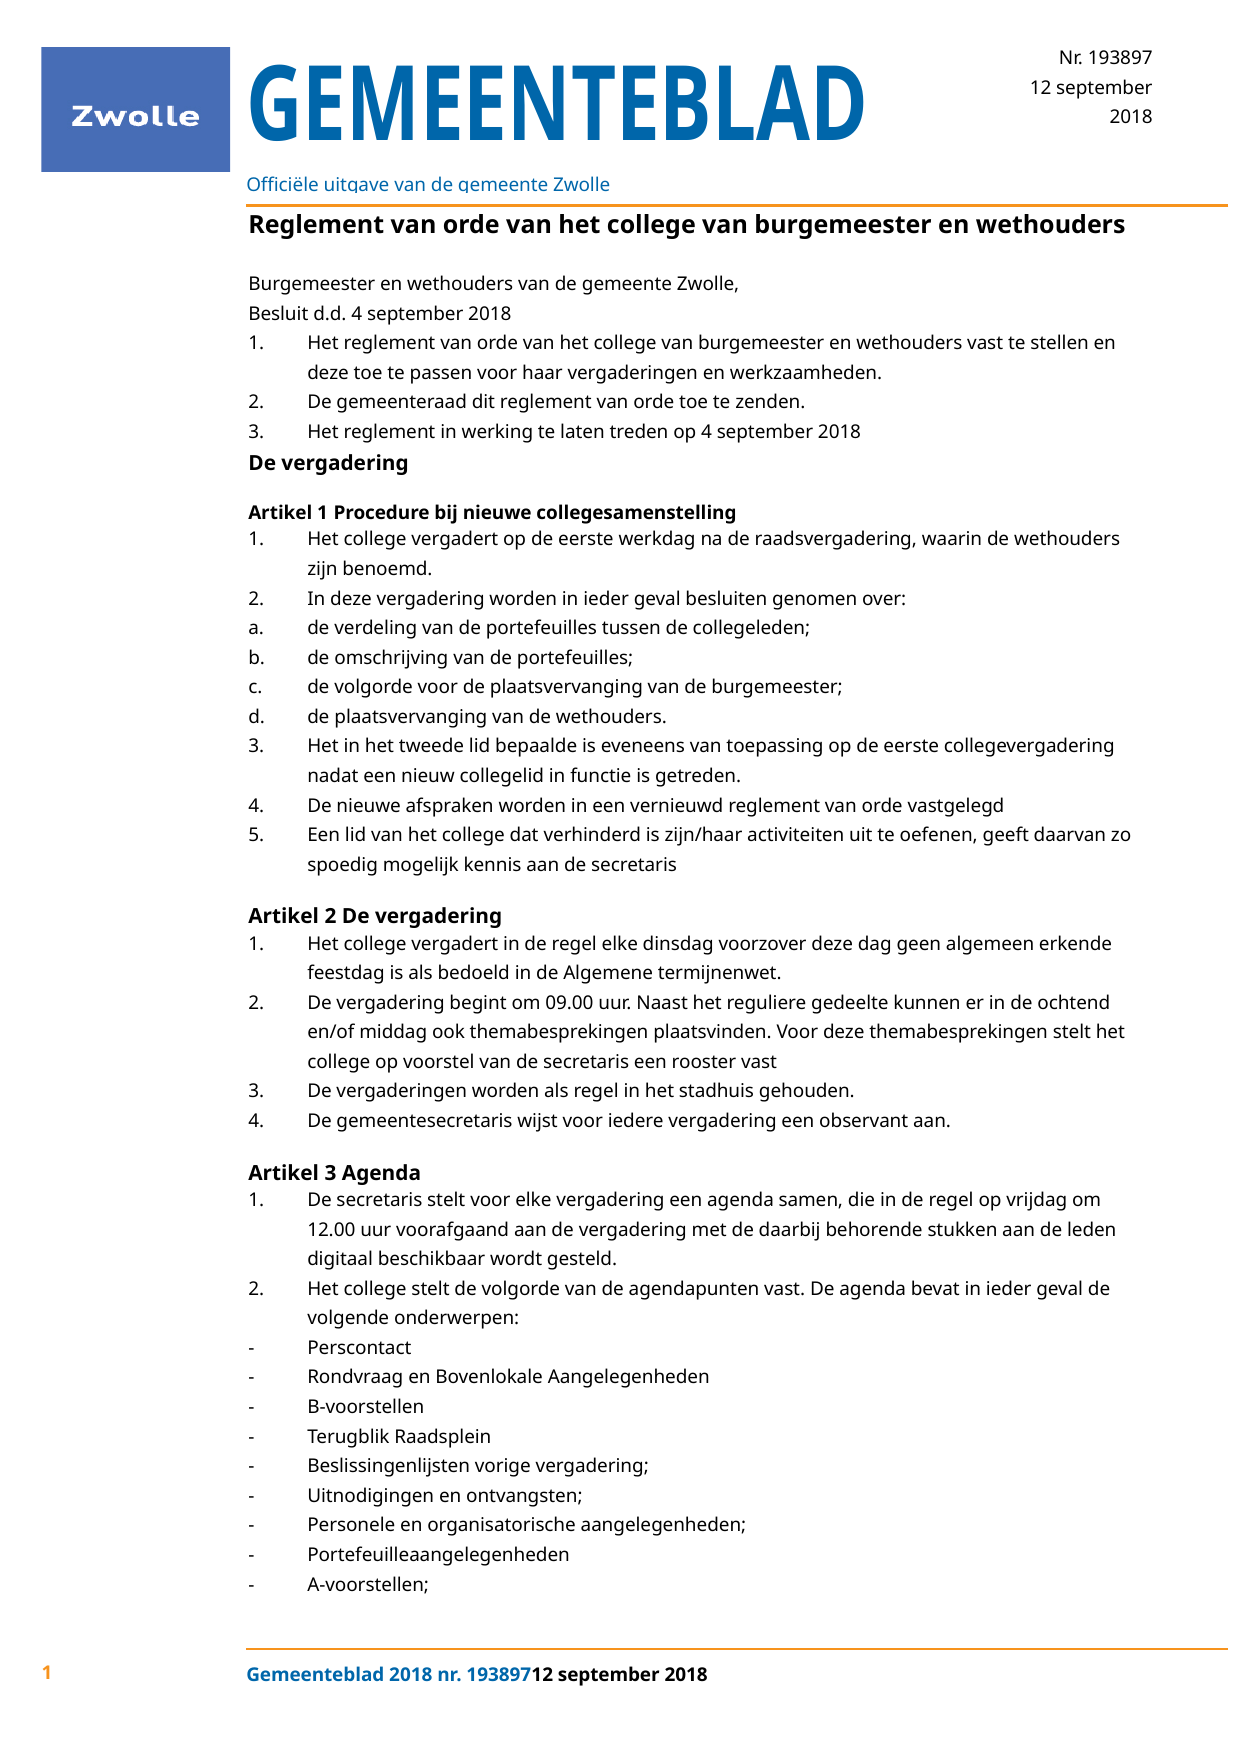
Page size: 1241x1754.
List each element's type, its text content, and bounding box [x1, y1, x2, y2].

list de omschrijving van de portefeuilles; [248, 644, 1152, 669]
text Burgemeester en wethouders van de gemeente Zwolle, [248, 270, 1152, 296]
list Het college vergadert op de eerste werkdag na de raadsvergadering, waarin de wethouders zijn benoemd. [248, 526, 1152, 581]
list A-voorstellen; [248, 1571, 1152, 1596]
list Portefeuilleaangelegenheden [248, 1541, 1152, 1567]
list Het in het tweede lid bepaalde is eveneens van toepassing op de eerste collegevergadering nadat een nieuw collegelid in functie is getreden. [248, 733, 1152, 788]
list De gemeentesecretaris wijst voor iedere vergadering een observant aan. [248, 1107, 1152, 1133]
list De secretaris stelt voor elke vergadering een agenda samen, die in de regel op vrijdag om 12.00 uur voorafgaand aan de vergadering met de daarbij behorende stukken aan de leden digitaal beschikbaar wordt gesteld. [248, 1186, 1152, 1271]
list B-voorstellen [248, 1393, 1152, 1419]
list Het reglement van orde van het college van burgemeester en wethouders vast te stellen en deze toe te passen voor haar vergaderingen en werkzaamheden. [248, 329, 1152, 385]
text Reglement van orde van het college van burgemeester en wethouders [248, 207, 1152, 241]
list Het reglement in werking te laten treden op 4 september 2018 [248, 418, 1152, 444]
text Artikel 2 De vergadering [248, 901, 1152, 930]
text Besluit d.d. 4 september 2018 [248, 300, 1152, 326]
text De vergadering [248, 448, 1152, 476]
list In deze vergadering worden in ieder geval besluiten genomen over: [248, 585, 1152, 610]
list Een lid van het college dat verhinderd is zijn/haar activiteiten uit te oefenen, geeft daarvan zo spoedig mogelijk kennis aan de secretaris [248, 821, 1152, 877]
list de verdeling van de portefeuilles tussen de collegeleden; [248, 614, 1152, 640]
text Artikel 1 Procedure bij nieuwe collegesamenstelling [248, 497, 1152, 526]
list De vergadering begint om 09.00 uur. Naast het reguliere gedeelte kunnen er in de ochtend en/of middag ook themabesprekingen plaatsvinden. Voor deze themabesprekingen stelt het college op voorstel van de secretaris een rooster vast [248, 989, 1152, 1074]
list Terugblik Raadsplein [248, 1423, 1152, 1448]
list de volgorde voor de plaatsvervanging van de burgemeester; [248, 673, 1152, 699]
picture [41, 47, 231, 172]
text Artikel 3 Agenda [248, 1158, 1152, 1186]
list De nieuwe afspraken worden in een vernieuwd reglement van orde vastgelegd [248, 792, 1152, 817]
list de plaatsvervanging van de wethouders. [248, 703, 1152, 729]
list Personele en organisatorische aangelegenheden; [248, 1512, 1152, 1537]
list Rondvraag en Bovenlokale Aangelegenheden [248, 1364, 1152, 1389]
list De vergaderingen worden als regel in het stadhuis gehouden. [248, 1078, 1152, 1103]
list Uitnodigingen en ontvangsten; [248, 1482, 1152, 1508]
list Het college vergadert in de regel elke dinsdag voorzover deze dag geen algemeen erkende feestdag is als bedoeld in de Algemene termijnenwet. [248, 930, 1152, 985]
list De gemeenteraad dit reglement van orde toe te zenden. [248, 389, 1152, 414]
list Het college stelt de volgorde van de agendapunten vast. De agenda bevat in ieder geval de volgende onderwerpen: [248, 1275, 1152, 1330]
list Perscontact [248, 1334, 1152, 1360]
list Beslissingenlijsten vorige vergadering; [248, 1452, 1152, 1478]
